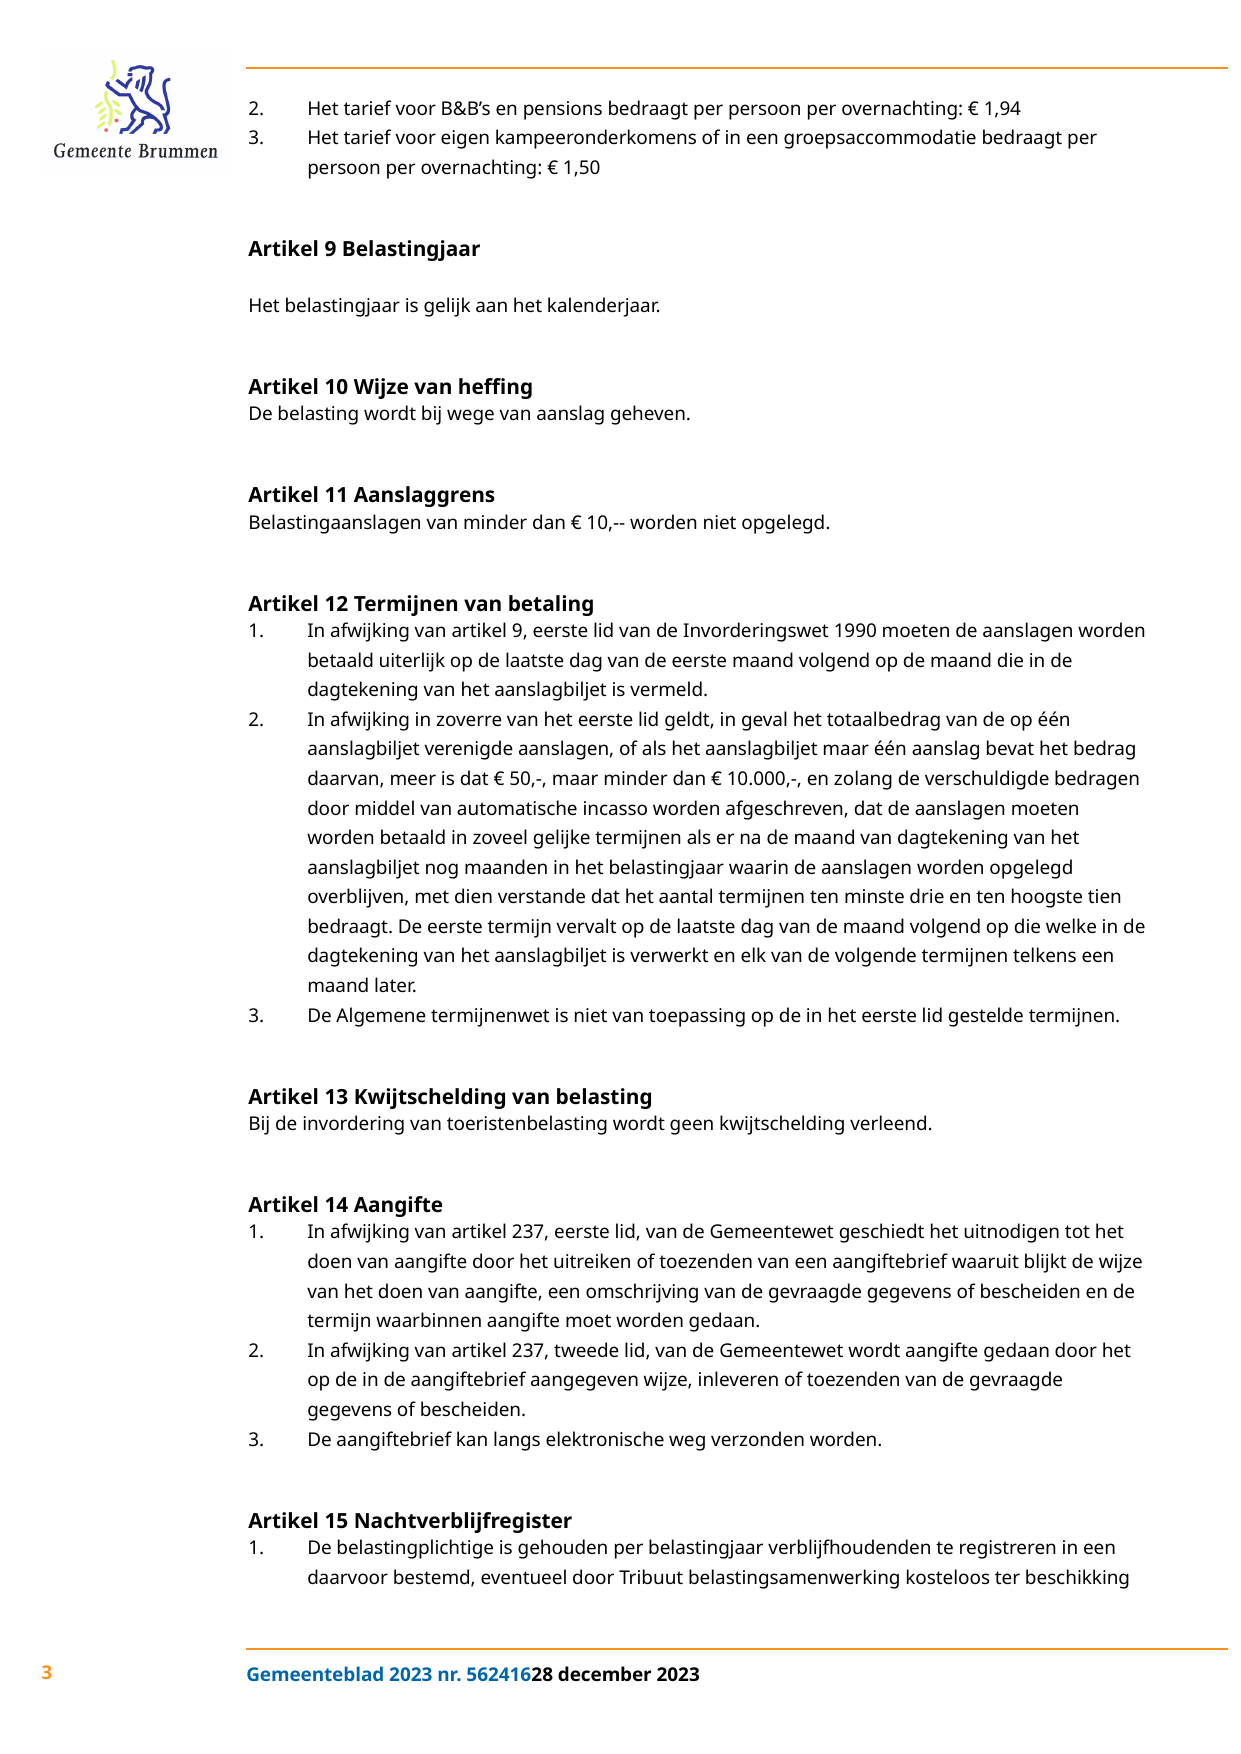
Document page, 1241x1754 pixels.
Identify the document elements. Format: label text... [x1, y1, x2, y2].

text Artikel 13 Kwijtschelding van belasting [248, 1082, 1152, 1110]
text De belasting wordt bij wege van aanslag geheven. [248, 400, 1152, 426]
text Artikel 9 Belastingjaar [248, 234, 1152, 262]
list De aangiftebrief kan langs elektronische weg verzonden worden. [248, 1426, 1152, 1452]
picture [41, 47, 231, 172]
list In afwijking van artikel 237, eerste lid, van de Gemeentewet geschiedt het uitnodigen tot het doen van aangifte door het uitreiken of toezenden van een aangiftebrief waaruit blijkt de wijze van het doen van aangifte, een omschrijving van de gevraagde gegevens of bescheiden en de termijn waarbinnen aangifte moet worden gedaan. [248, 1219, 1152, 1333]
text Bij de invordering van toeristenbelasting wordt geen kwijtschelding verleend. [248, 1110, 1152, 1136]
text Artikel 10 Wijze van heffing [248, 372, 1152, 400]
list Het tarief voor eigen kampeeronderkomens of in een groepsaccommodatie bedraagt per persoon per overnachting: € 1,50 [248, 124, 1152, 180]
text Artikel 14 Aangifte [248, 1190, 1152, 1219]
text Belastingaanslagen van minder dan € 10,-- worden niet opgelegd. [248, 509, 1152, 534]
list De belastingplichtige is gehouden per belastingjaar verblijfhoudenden te registreren in een daarvoor bestemd, eventueel door Tribuut belastingsamenwerking kosteloos ter beschikking [248, 1534, 1152, 1589]
list Het tarief voor B&B’s en pensions bedraagt per persoon per overnachting: € 1,94 [248, 95, 1152, 121]
list De Algemene termijnenwet is niet van toepassing op de in het eerste lid gestelde termijnen. [248, 1002, 1152, 1028]
text Het belastingjaar is gelijk aan het kalenderjaar. [248, 292, 1152, 318]
text Artikel 12 Termijnen van betaling [248, 589, 1152, 617]
text Artikel 11 Aanslaggrens [248, 480, 1152, 509]
text Artikel 15 Nachtverblijfregister [248, 1506, 1152, 1534]
list In afwijking van artikel 237, tweede lid, van de Gemeentewet wordt aangifte gedaan door het op de in de aangiftebrief aangegeven wijze, inleveren of toezenden van de gevraagde gegevens of bescheiden. [248, 1337, 1152, 1422]
list In afwijking in zoverre van het eerste lid geldt, in geval het totaalbedrag van de op één aanslagbiljet verenigde aanslagen, of als het aanslagbiljet maar één aanslag bevat het bedrag daarvan, meer is dat € 50,-, maar minder dan € 10.000,-, en zolang de verschuldigde bedragen door middel van automatische incasso worden afgeschreven, dat de aanslagen moeten worden betaald in zoveel gelijke termijnen als er na de maand van dagtekening van het aanslagbiljet nog maanden in het belastingjaar waarin de aanslagen worden opgelegd overblijven, met dien verstande dat het aantal termijnen ten minste drie en ten hoogste tien bedraagt. De eerste termijn vervalt op de laatste dag van de maand volgend op die welke in de dagtekening van het aanslagbiljet is verwerkt en elk van de volgende termijnen telkens een maand later. [248, 706, 1152, 998]
list In afwijking van artikel 9, eerste lid van de Invorderingswet 1990 moeten de aanslagen worden betaald uiterlijk op de laatste dag van de eerste maand volgend op de maand die in de dagtekening van het aanslagbiljet is vermeld. [248, 617, 1152, 702]
